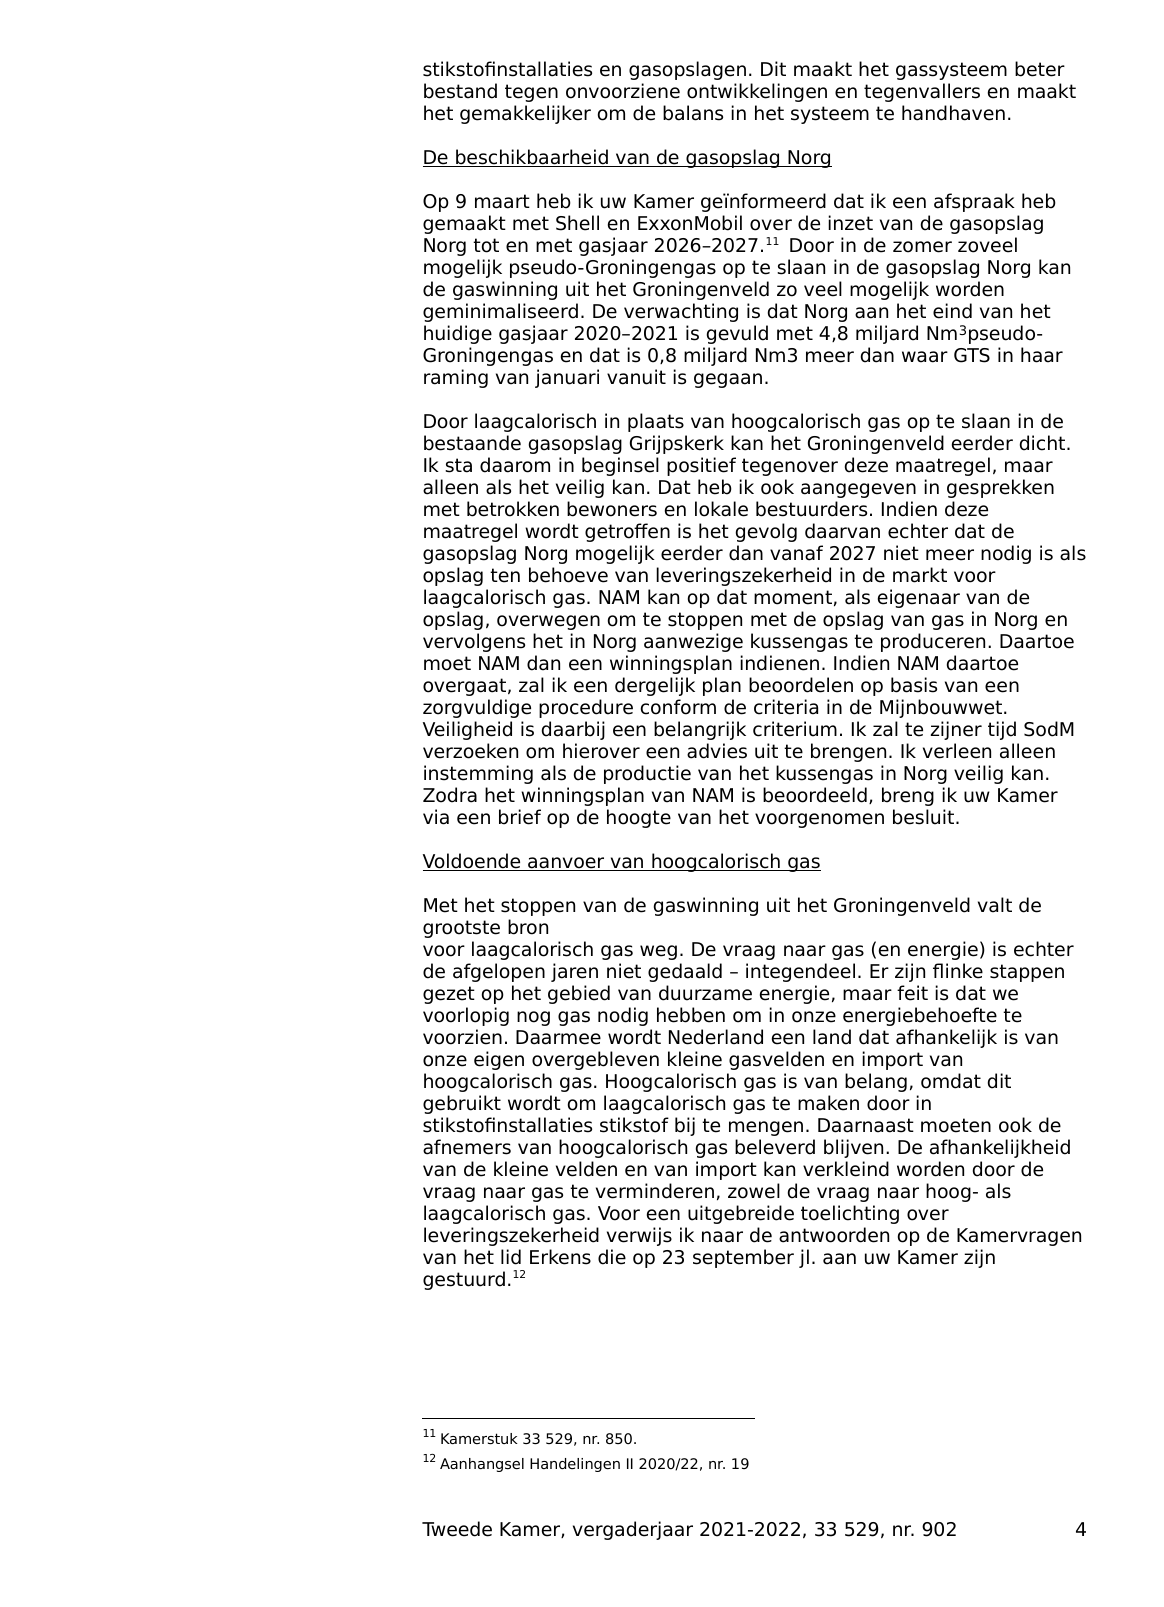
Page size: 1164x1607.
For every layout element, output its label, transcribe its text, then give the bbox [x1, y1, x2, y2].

text Op 9 maart heb ik uw Kamer geïnformeerd dat ik een afspraak heb gemaakt met Shell en ExxonMobil over de inzet van de gasopslag Norg tot en met gasjaar 2026–2027. Door in de zomer zoveel mogelijk pseudo-Groningengas op te slaan in de gasopslag Norg kan de gaswinning uit het Groningenveld zo veel mogelijk worden geminimaliseerd. De verwachting is dat Norg aan het eind van het huidige gasjaar 2020–2021 is gevuld met 4,8 miljard Nm3pseudo-Groningengas en dat is 0,8 miljard Nm3 meer dan waar GTS in haar raming van januari vanuit is gegaan. [422, 191, 1087, 389]
subtitle De beschikbaarheid van de gasopslag Norg [422, 147, 1087, 169]
subtitle Voldoende aanvoer van hoogcalorisch gas [422, 851, 1087, 873]
text Kamerstuk 33 529, nr. 850. [422, 1427, 1087, 1449]
text voor laagcalorisch gas weg. De vraag naar gas (en energie) is echter de afgelopen jaren niet gedaald – integendeel. Er zijn flinke stappen gezet op het gebied van duurzame energie, maar feit is dat we voorlopig nog gas nodig hebben om in onze energiebehoefte te voorzien. Daarmee wordt Nederland een land dat afhankelijk is van onze eigen overgebleven kleine gasvelden en import van hoogcalorisch gas. Hoogcalorisch gas is van belang, omdat dit gebruikt wordt om laagcalorisch gas te maken door in stikstofinstallaties stikstof bij te mengen. Daarnaast moeten ook de afnemers van hoogcalorisch gas beleverd blijven. De afhankelijkheid van de kleine velden en van import kan verkleind worden door de vraag naar gas te verminderen, zowel de vraag naar hoog- als laagcalorisch gas. Voor een uitgebreide toelichting over leveringszekerheid verwijs ik naar de antwoorden op de Kamervragen van het lid Erkens die op 23 september jl. aan uw Kamer zijn gestuurd. [422, 939, 1087, 1291]
text Aanhangsel Handelingen II 2020/22, nr. 19 [422, 1452, 1087, 1474]
text stikstofinstallaties en gasopslagen. Dit maakt het gassysteem beter bestand tegen onvoorziene ontwikkelingen en tegenvallers en maakt het gemakkelijker om de balans in het systeem te handhaven. [422, 59, 1087, 125]
text Met het stoppen van de gaswinning uit het Groningenveld valt de grootste bron [422, 895, 1087, 939]
text Door laagcalorisch in plaats van hoogcalorisch gas op te slaan in de bestaande gasopslag Grijpskerk kan het Groningenveld eerder dicht. Ik sta daarom in beginsel positief tegenover deze maatregel, maar alleen als het veilig kan. Dat heb ik ook aangegeven in gesprekken met betrokken bewoners en lokale bestuurders. Indien deze maatregel wordt getroffen is het gevolg daarvan echter dat de gasopslag Norg mogelijk eerder dan vanaf 2027 niet meer nodig is als opslag ten behoeve van leveringszekerheid in de markt voor laagcalorisch gas. NAM kan op dat moment, als eigenaar van de opslag, overwegen om te stoppen met de opslag van gas in Norg en vervolgens het in Norg aanwezige kussengas te produceren. Daartoe moet NAM dan een winningsplan indienen. Indien NAM daartoe overgaat, zal ik een dergelijk plan beoordelen op basis van een zorgvuldige procedure conform de criteria in de Mijnbouwwet. Veiligheid is daarbij een belangrijk criterium. Ik zal te zijner tijd SodM verzoeken om hierover een advies uit te brengen. Ik verleen alleen instemming als de productie van het kussengas in Norg veilig kan. Zodra het winningsplan van NAM is beoordeeld, breng ik uw Kamer via een brief op de hoogte van het voorgenomen besluit. [422, 411, 1087, 829]
